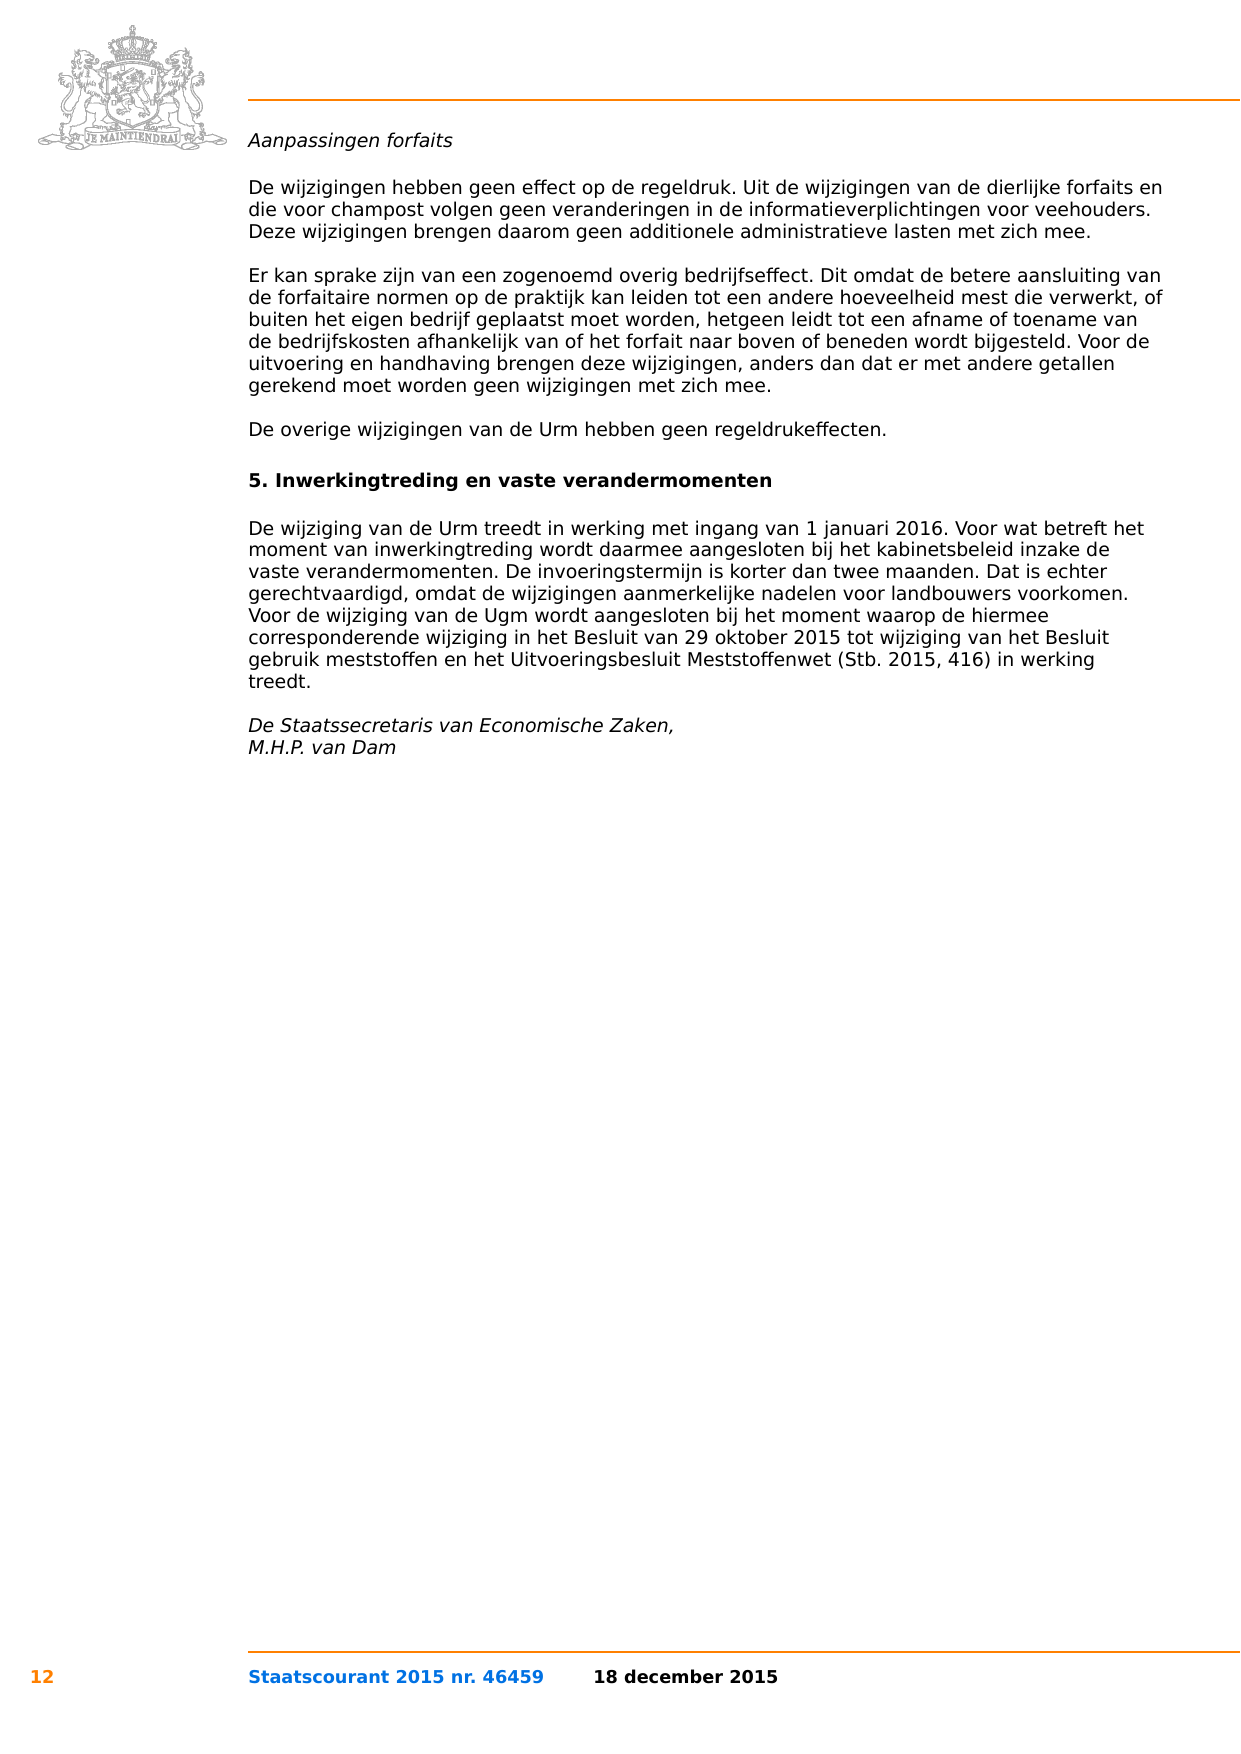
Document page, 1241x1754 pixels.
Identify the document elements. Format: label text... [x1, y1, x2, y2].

subtitle Aanpassingen forfaits [248, 130, 1163, 152]
text De Staatssecretaris van Economische Zaken, M.H.P. van Dam [248, 715, 1163, 759]
text Voor de wijziging van de Ugm wordt aangesloten bij het moment waarop de hiermee corresponderende wijziging in het Besluit van 29 oktober 2015 tot wijziging van het Besluit gebruik meststoffen en het Uitvoeringsbesluit Meststoffenwet (Stb. 2015, 416) in werking treedt. [248, 605, 1163, 693]
text Er kan sprake zijn van een zogenoemd overig bedrijfseffect. Dit omdat de betere aansluiting van de forfaitaire normen op de praktijk kan leiden tot een andere hoeveelheid mest die verwerkt, of buiten het eigen bedrijf geplaatst moet worden, hetgeen leidt tot een afname of toename van de bedrijfskosten afhankelijk van of het forfait naar boven of beneden wordt bijgesteld. Voor de uitvoering en handhaving brengen deze wijzigingen, anders dan dat er met andere getallen gerekend moet worden geen wijzigingen met zich mee. [248, 265, 1163, 397]
text De overige wijzigingen van de Urm hebben geen regeldrukeffecten. [248, 418, 1163, 440]
text De wijzigingen hebben geen effect op de regeldruk. Uit de wijzigingen van de dierlijke forfaits en die voor champost volgen geen veranderingen in de informatieverplichtingen voor veehouders. Deze wijzigingen brengen daarom geen additionele administratieve lasten met zich mee. [248, 177, 1163, 243]
picture [38, 25, 227, 150]
subtitle 5. Inwerkingtreding en vaste verandermomenten [248, 470, 1163, 492]
text De wijziging van de Urm treedt in werking met ingang van 1 januari 2016. Voor wat betreft het moment van inwerkingtreding wordt daarmee aangesloten bij het kabinetsbeleid inzake de vaste verandermomenten. De invoeringstermijn is korter dan twee maanden. Dat is echter gerechtvaardigd, omdat de wijzigingen aanmerkelijke nadelen voor landbouwers voorkomen. [248, 517, 1163, 605]
